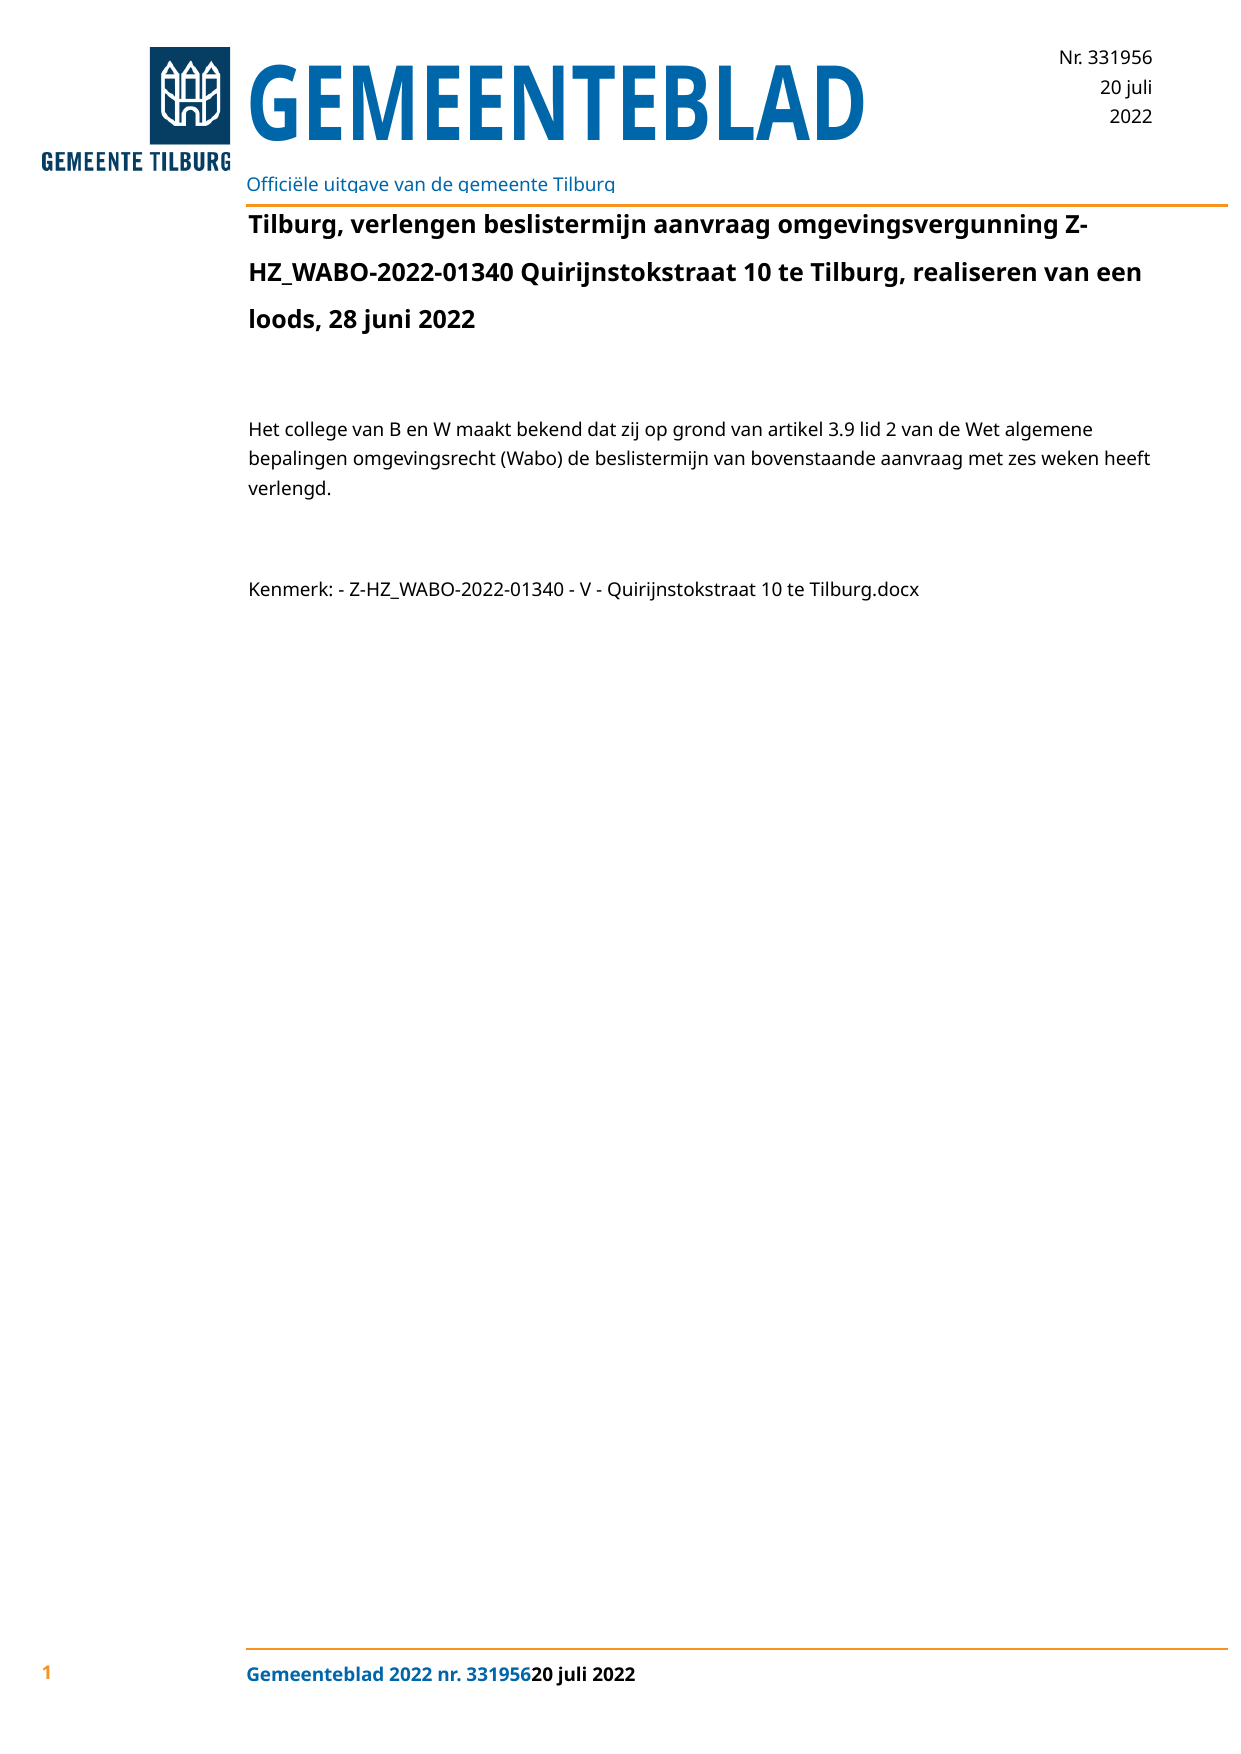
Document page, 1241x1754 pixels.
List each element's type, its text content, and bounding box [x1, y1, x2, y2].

text Tilburg, verlengen beslistermijn aanvraag omgevingsvergunning Z-HZ_WABO-2022-01340 Quirijnstokstraat 10 te Tilburg, realiseren van een loods, 28 juni 2022 [248, 207, 1152, 336]
text Kenmerk: - Z-HZ_WABO-2022-01340 - V - Quirijnstokstraat 10 te Tilburg.docx [248, 576, 1152, 602]
text Het college van B en W maakt bekend dat zij op grond van artikel 3.9 lid 2 van de Wet algemene bepalingen omgevingsrecht (Wabo) de beslistermijn van bovenstaande aanvraag met zes weken heeft verlengd. [248, 416, 1152, 501]
picture [41, 47, 231, 172]
